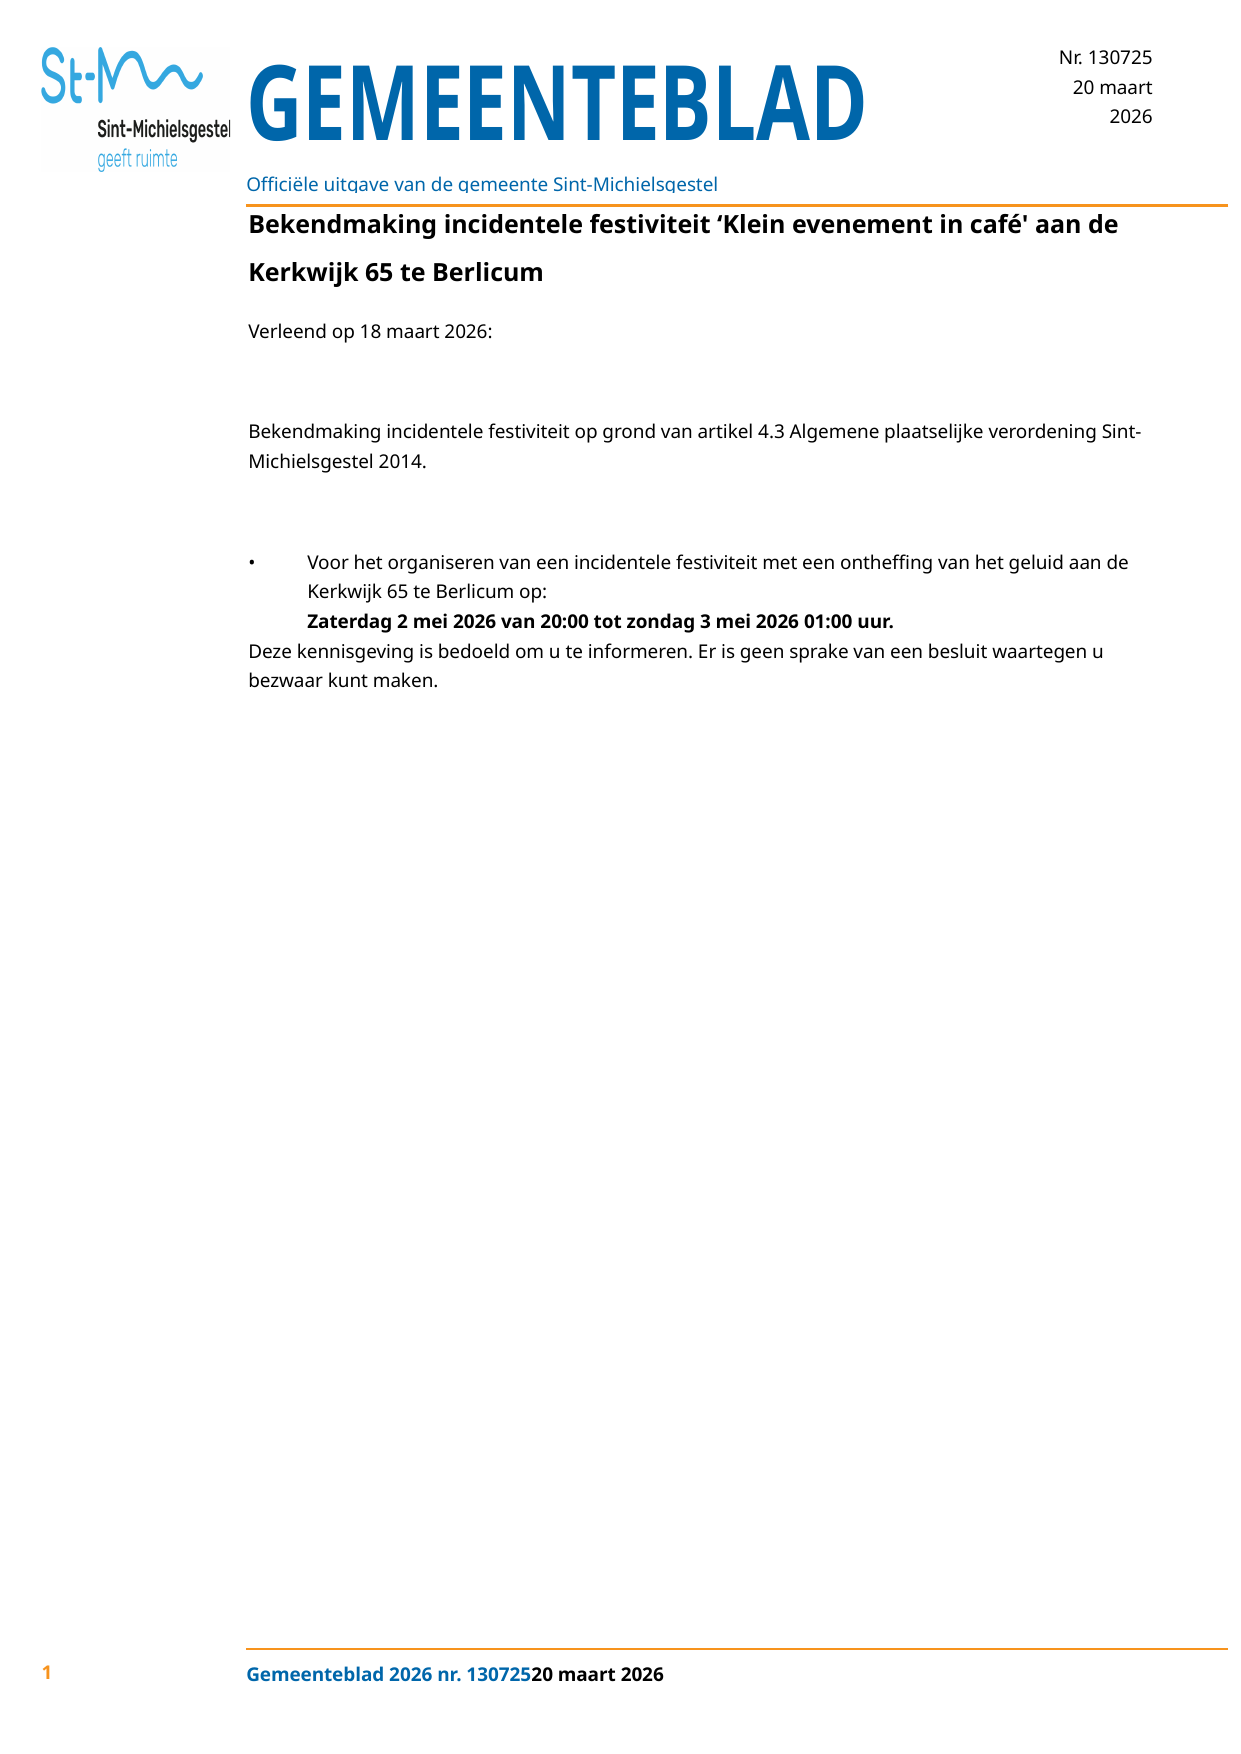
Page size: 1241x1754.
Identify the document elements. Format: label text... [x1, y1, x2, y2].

list Voor het organiseren van een incidentele festiviteit met een ontheffing van het geluid aan de Kerkwijk 65 te Berlicum op: [248, 549, 1152, 604]
text Verleend op 18 maart 2026: [248, 318, 1152, 344]
text Bekendmaking incidentele festiviteit op grond van artikel 4.3 Algemene plaatselijke verordening Sint-Michielsgestel 2014. [248, 419, 1152, 474]
text Bekendmaking incidentele festiviteit ‘Klein evenement in café' aan de Kerkwijk 65 te Berlicum [248, 207, 1152, 288]
list Zaterdag 2 mei 2026 van 20:00 tot zondag 3 mei 2026 01:00 uur. [248, 608, 1152, 634]
picture [41, 47, 231, 172]
text Deze kennisgeving is bedoeld om u te informeren. Er is geen sprake van een besluit waartegen u bezwaar kunt maken. [248, 638, 1152, 693]
